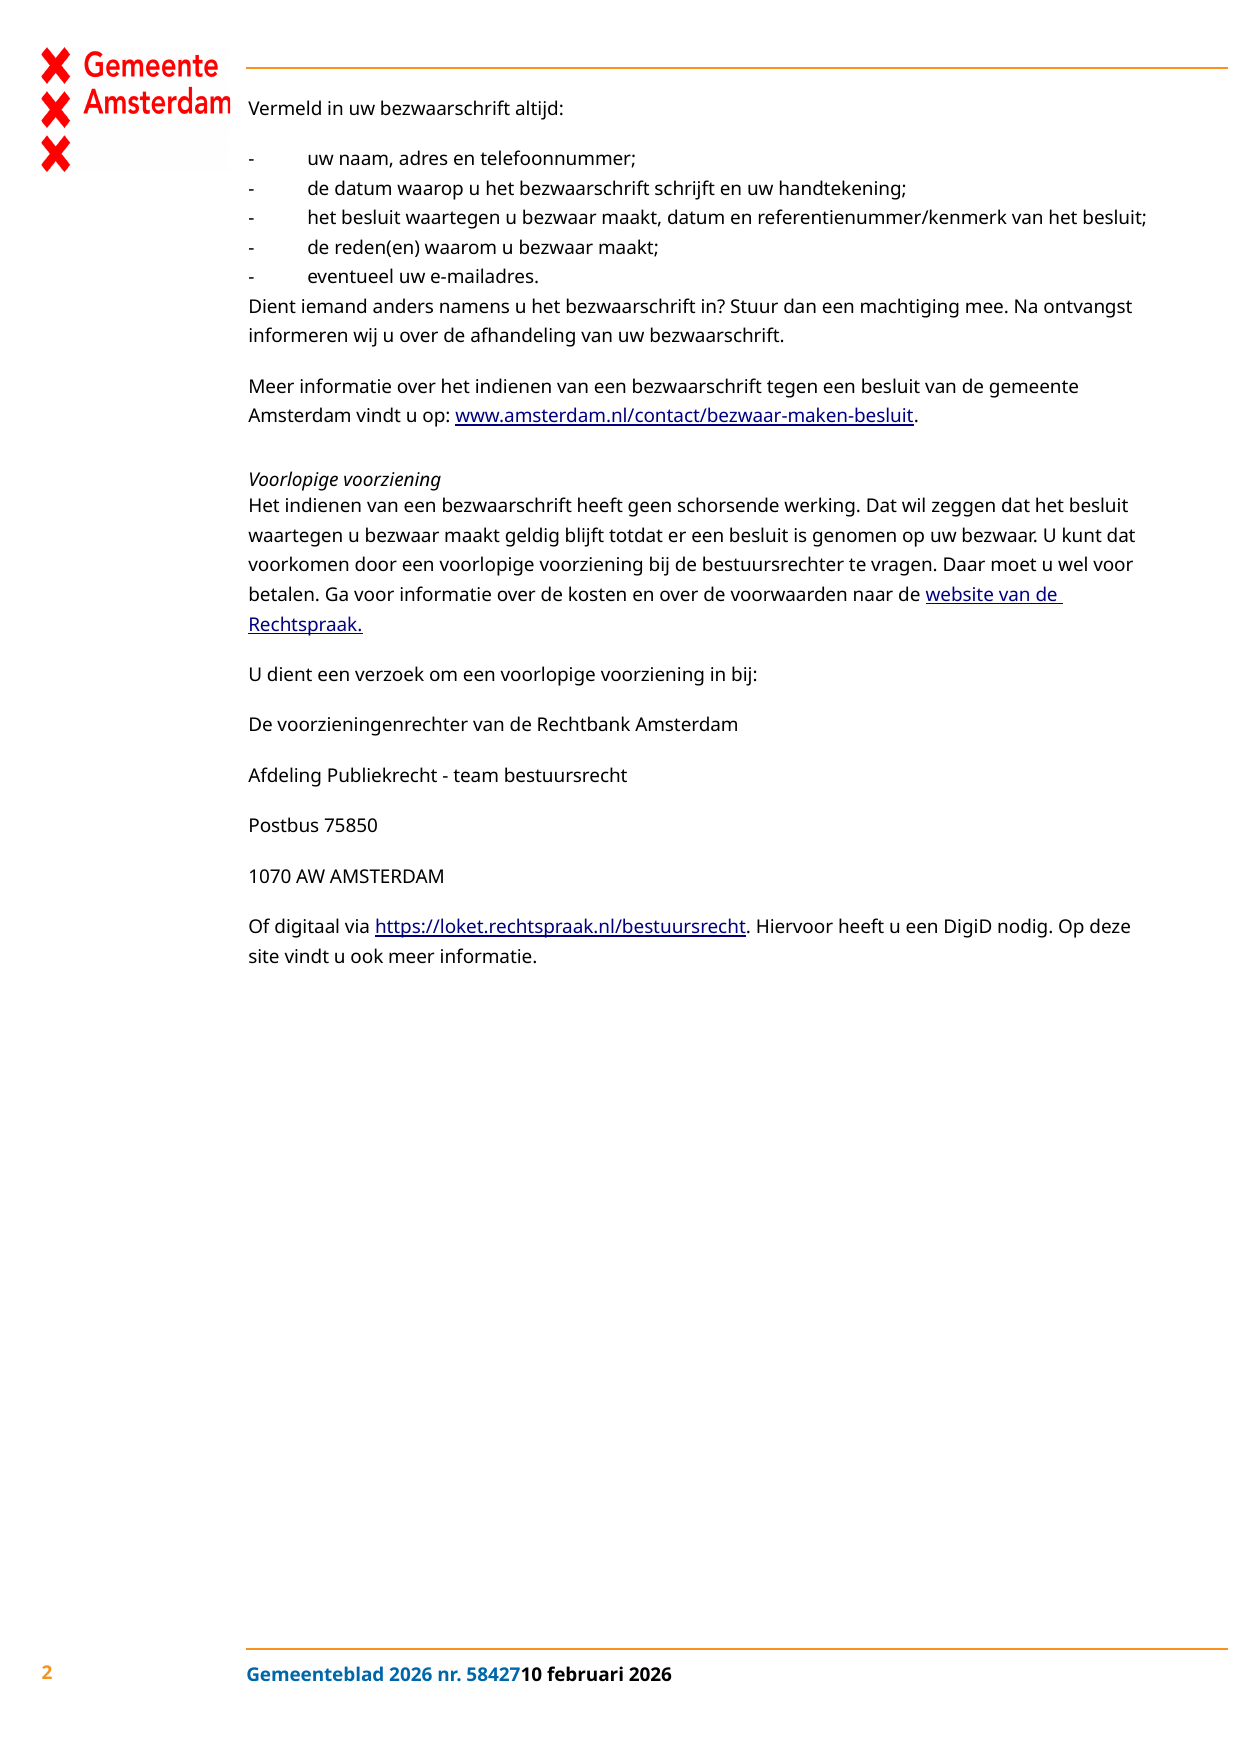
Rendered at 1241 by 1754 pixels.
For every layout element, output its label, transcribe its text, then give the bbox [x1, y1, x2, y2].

list uw naam, adres en telefoonnummer; [248, 145, 1152, 171]
text Voorlopige voorziening [248, 467, 1152, 492]
text Afdeling Publiekrecht - team bestuursrecht [248, 762, 1152, 788]
picture [41, 47, 231, 172]
list de datum waarop u het bezwaarschrift schrijft en uw handtekening; [248, 175, 1152, 201]
text De voorzieningenrechter van de Rechtbank Amsterdam [248, 712, 1152, 737]
text 1070 AW AMSTERDAM [248, 863, 1152, 888]
text U dient een verzoek om een voorlopige voorziening in bij: [248, 661, 1152, 687]
list het besluit waartegen u bezwaar maakt, datum en referentienummer/kenmerk van het besluit; [248, 204, 1152, 230]
text Vermeld in uw bezwaarschrift altijd: [248, 95, 1152, 121]
text Meer informatie over het indienen van een bezwaarschrift tegen een besluit van de gemeente Amsterdam vindt u op: www.amsterdam.nl/contact/bezwaar-maken-besluit. [248, 373, 1152, 428]
text Postbus 75850 [248, 812, 1152, 838]
list eventueel uw e-mailadres. [248, 263, 1152, 289]
list de reden(en) waarom u bezwaar maakt; [248, 234, 1152, 260]
text Dient iemand anders namens u het bezwaarschrift in? Stuur dan een machtiging mee. Na ontvangst informeren wij u over de afhandeling van uw bezwaarschrift. [248, 293, 1152, 348]
text Het indienen van een bezwaarschrift heeft geen schorsende werking. Dat wil zeggen dat het besluit waartegen u bezwaar maakt geldig blijft totdat er een besluit is genomen op uw bezwaar. U kunt dat voorkomen door een voorlopige voorziening bij de bestuursrechter te vragen. Daar moet u wel voor betalen. Ga voor informatie over de kosten en over de voorwaarden naar de website van de Rechtspraak. [248, 492, 1152, 636]
text Of digitaal via https://loket.rechtspraak.nl/bestuursrecht. Hiervoor heeft u een DigiD nodig. Op deze site vindt u ook meer informatie. [248, 913, 1152, 968]
